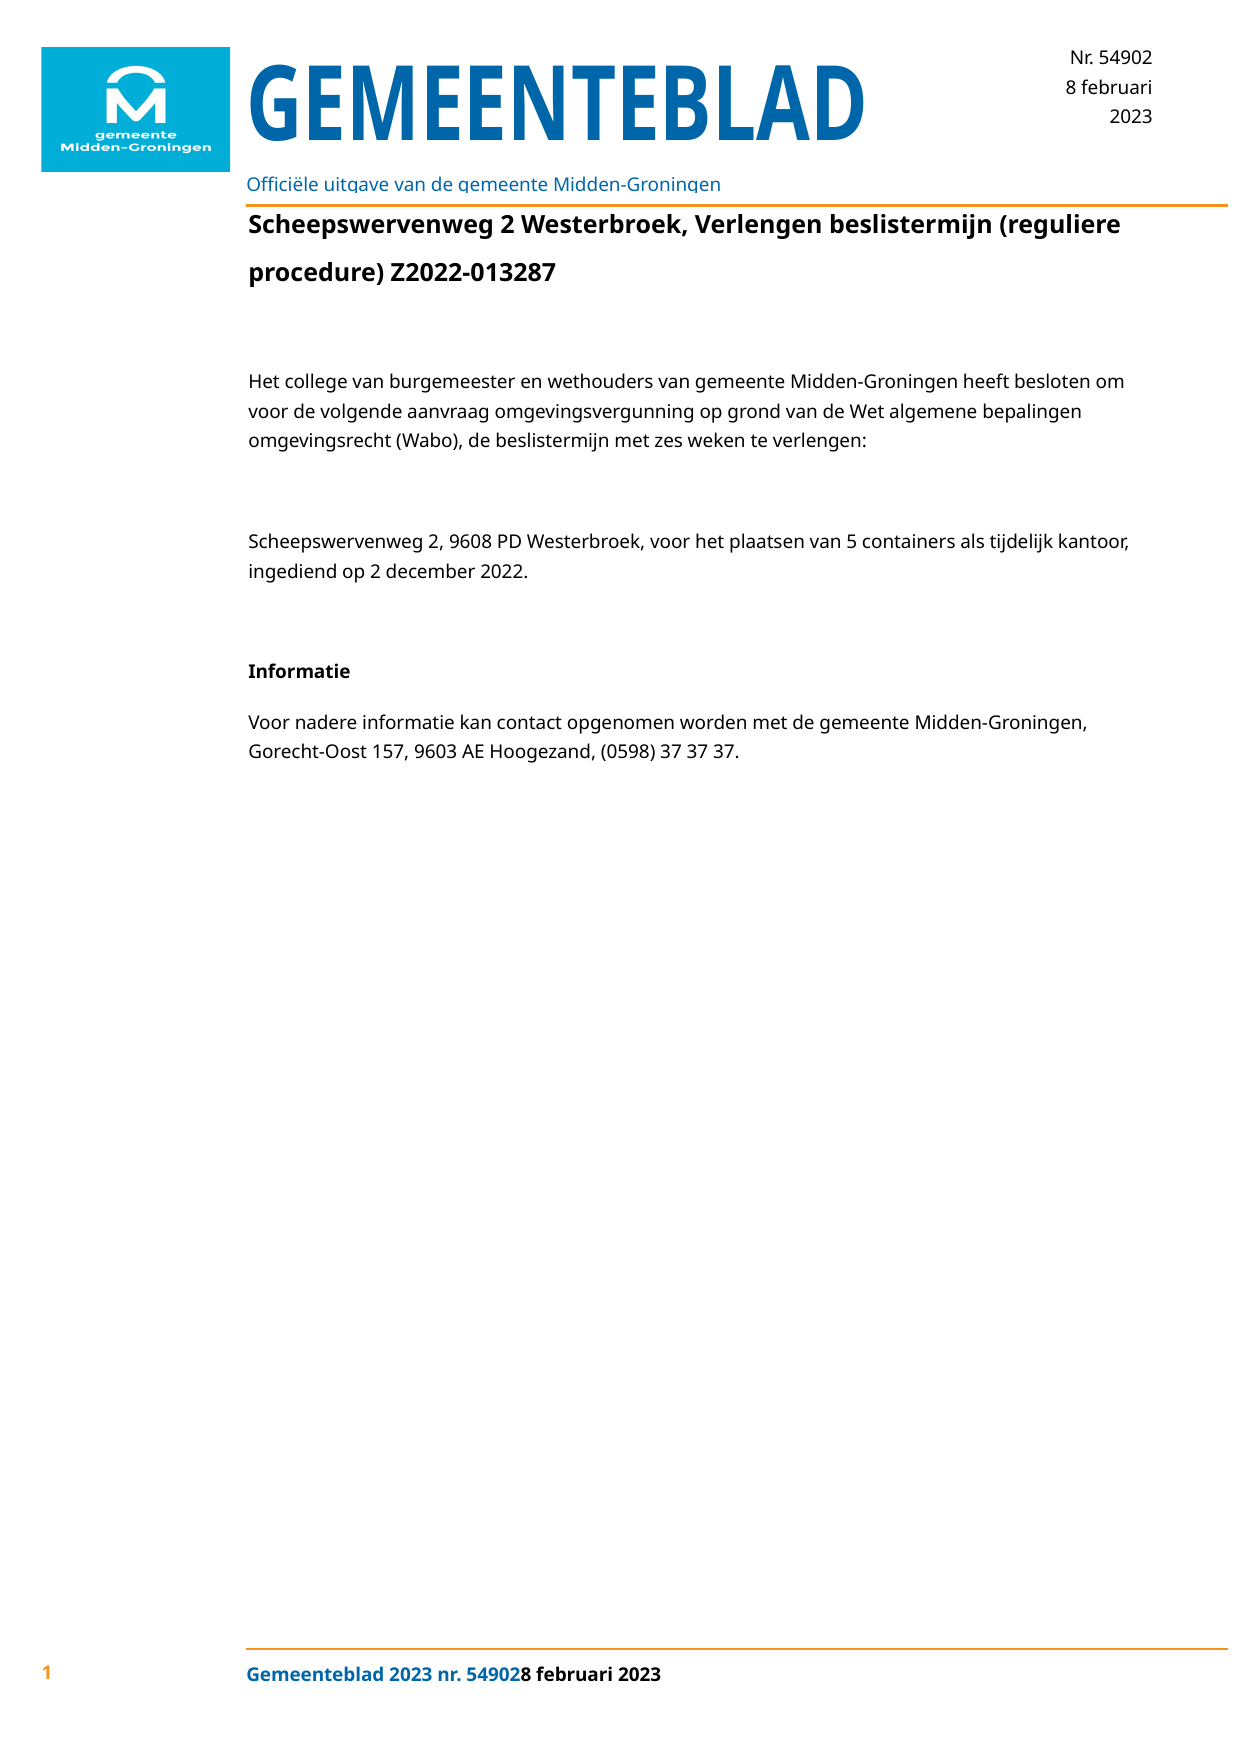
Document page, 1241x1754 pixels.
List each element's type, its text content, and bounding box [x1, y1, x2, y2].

text Informatie [248, 659, 1152, 684]
text Scheepswervenweg 2, 9608 PD Westerbroek, voor het plaatsen van 5 containers als tijdelijk kantoor, ingediend op 2 december 2022. [248, 528, 1152, 584]
picture [108, 66, 164, 82]
picture [107, 89, 165, 122]
text Het college van burgemeester en wethouders van gemeente Midden-Groningen heeft besloten om voor de volgende aanvraag omgevingsvergunning op grond van de Wet algemene bepalingen omgevingsrecht (Wabo), de beslistermijn met zes weken te verlengen: [248, 368, 1152, 453]
picture [184, 146, 190, 153]
text Scheepswervenweg 2 Westerbroek, Verlengen beslistermijn (reguliere procedure) Z2022-013287 [248, 207, 1152, 288]
text Voor nadere informatie kan contact opgenomen worden met de gemeente Midden-Groningen, Gorecht-Oost 157, 9603 AE Hoogezand, (0598) 37 37 37. [248, 709, 1152, 764]
